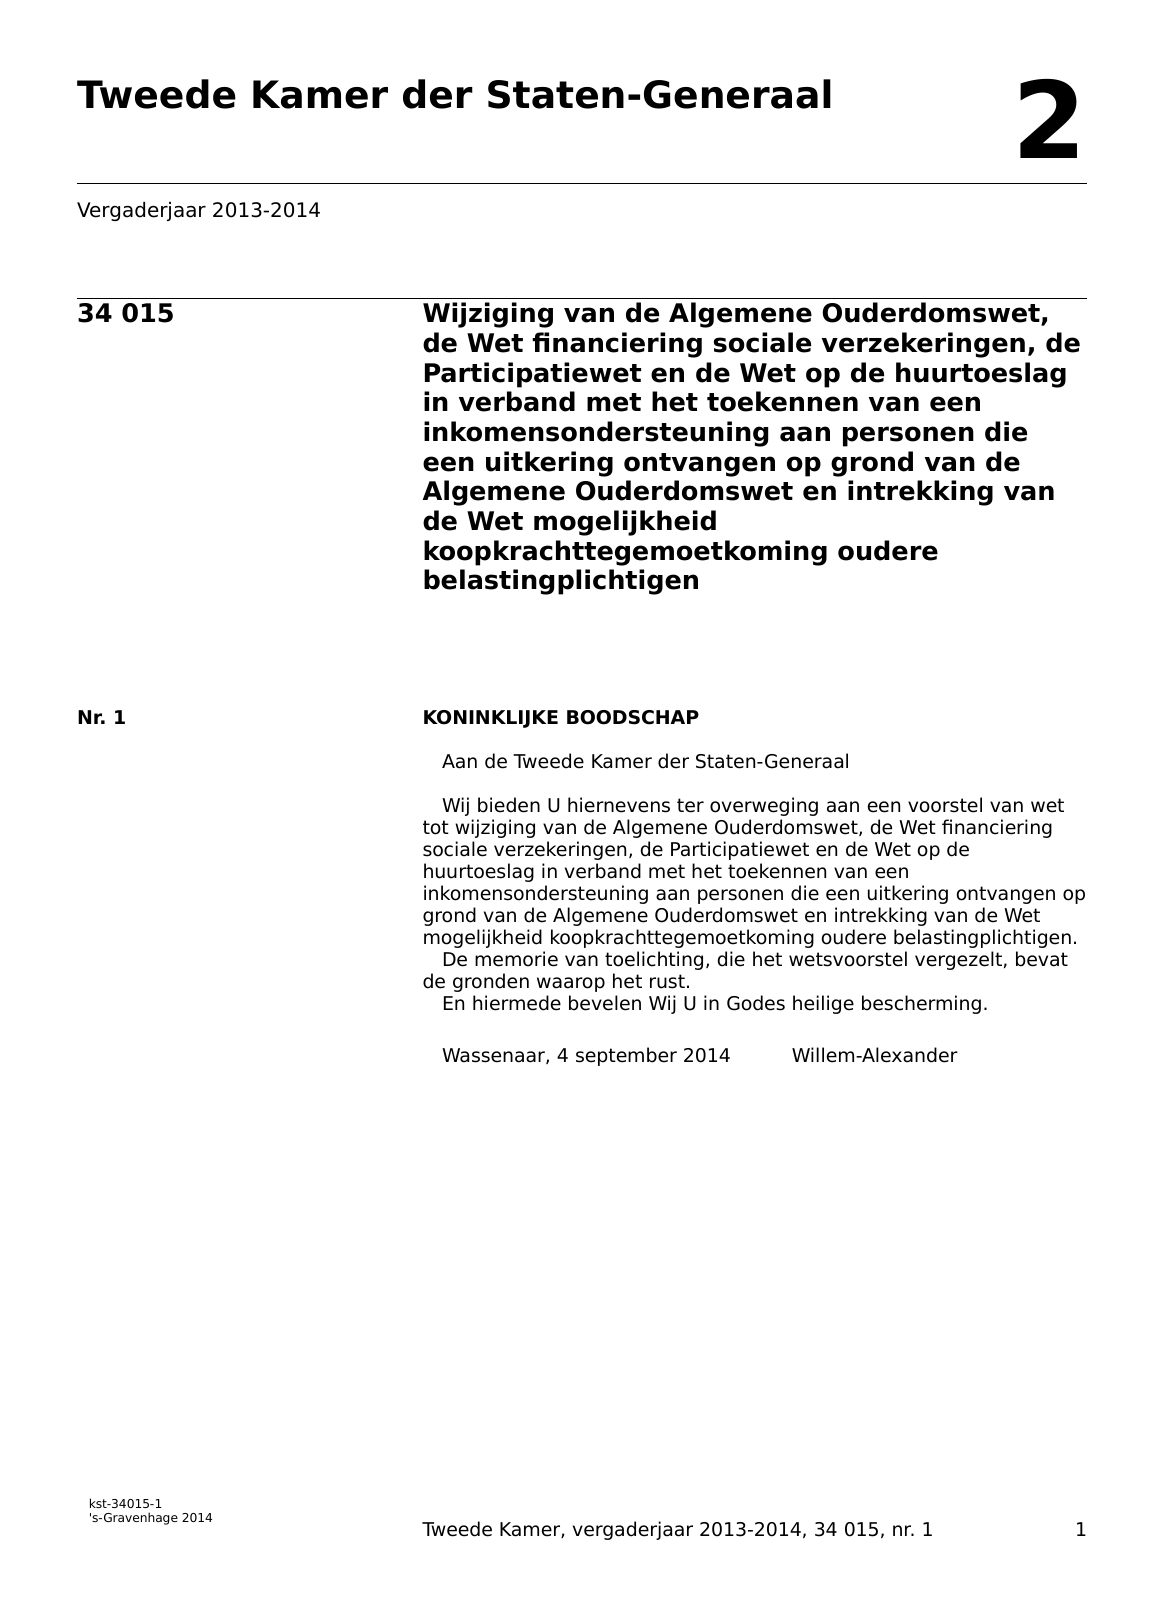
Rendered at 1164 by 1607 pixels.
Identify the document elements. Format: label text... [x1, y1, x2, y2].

text 's-Gravenhage 2014 [88, 1511, 323, 1525]
text kst-34015-1 [88, 1497, 323, 1511]
text De memorie van toelichting, die het wetsvoorstel vergezelt, bevat de gronden waarop het rust. [422, 949, 1087, 993]
text En hiermede bevelen Wij U in Godes heilige bescherming. [422, 993, 1087, 1015]
table_header Tweede Kamer der Staten-Generaal [77, 59, 886, 183]
subtitle 34 015 Wijziging van de Algemene Ouderdomswet, de Wet financiering sociale verzekeringen, de Participatiewet en de Wet op de huurtoeslag in verband met het toekennen van een inkomensondersteuning aan personen die een uitkering ontvangen op grond van de Algemene Ouderdomswet en intrekking van de Wet mogelijkheid koopkrachttegemoetkoming oudere belastingplichtigen [77, 299, 1087, 596]
text Aan de Tweede Kamer der Staten-Generaal [422, 751, 1087, 773]
table_header 2 [886, 59, 1087, 183]
text Wassenaar, 4 september 2014 Willem-Alexander [422, 1045, 1087, 1067]
subtitle Nr. 1 KONINKLIJKE BOODSCHAP [77, 707, 1087, 729]
text Wij bieden U hiernevens ter overweging aan een voorstel van wet tot wijziging van de Algemene Ouderdomswet, de Wet financiering sociale verzekeringen, de Participatiewet en de Wet op de huurtoeslag in verband met het toekennen van een inkomensondersteuning aan personen die een uitkering ontvangen op grond van de Algemene Ouderdomswet en intrekking van de Wet mogelijkheid koopkrachttegemoetkoming oudere belastingplichtigen. [422, 795, 1087, 949]
table_cell Vergaderjaar 2013-2014 [77, 184, 1087, 298]
